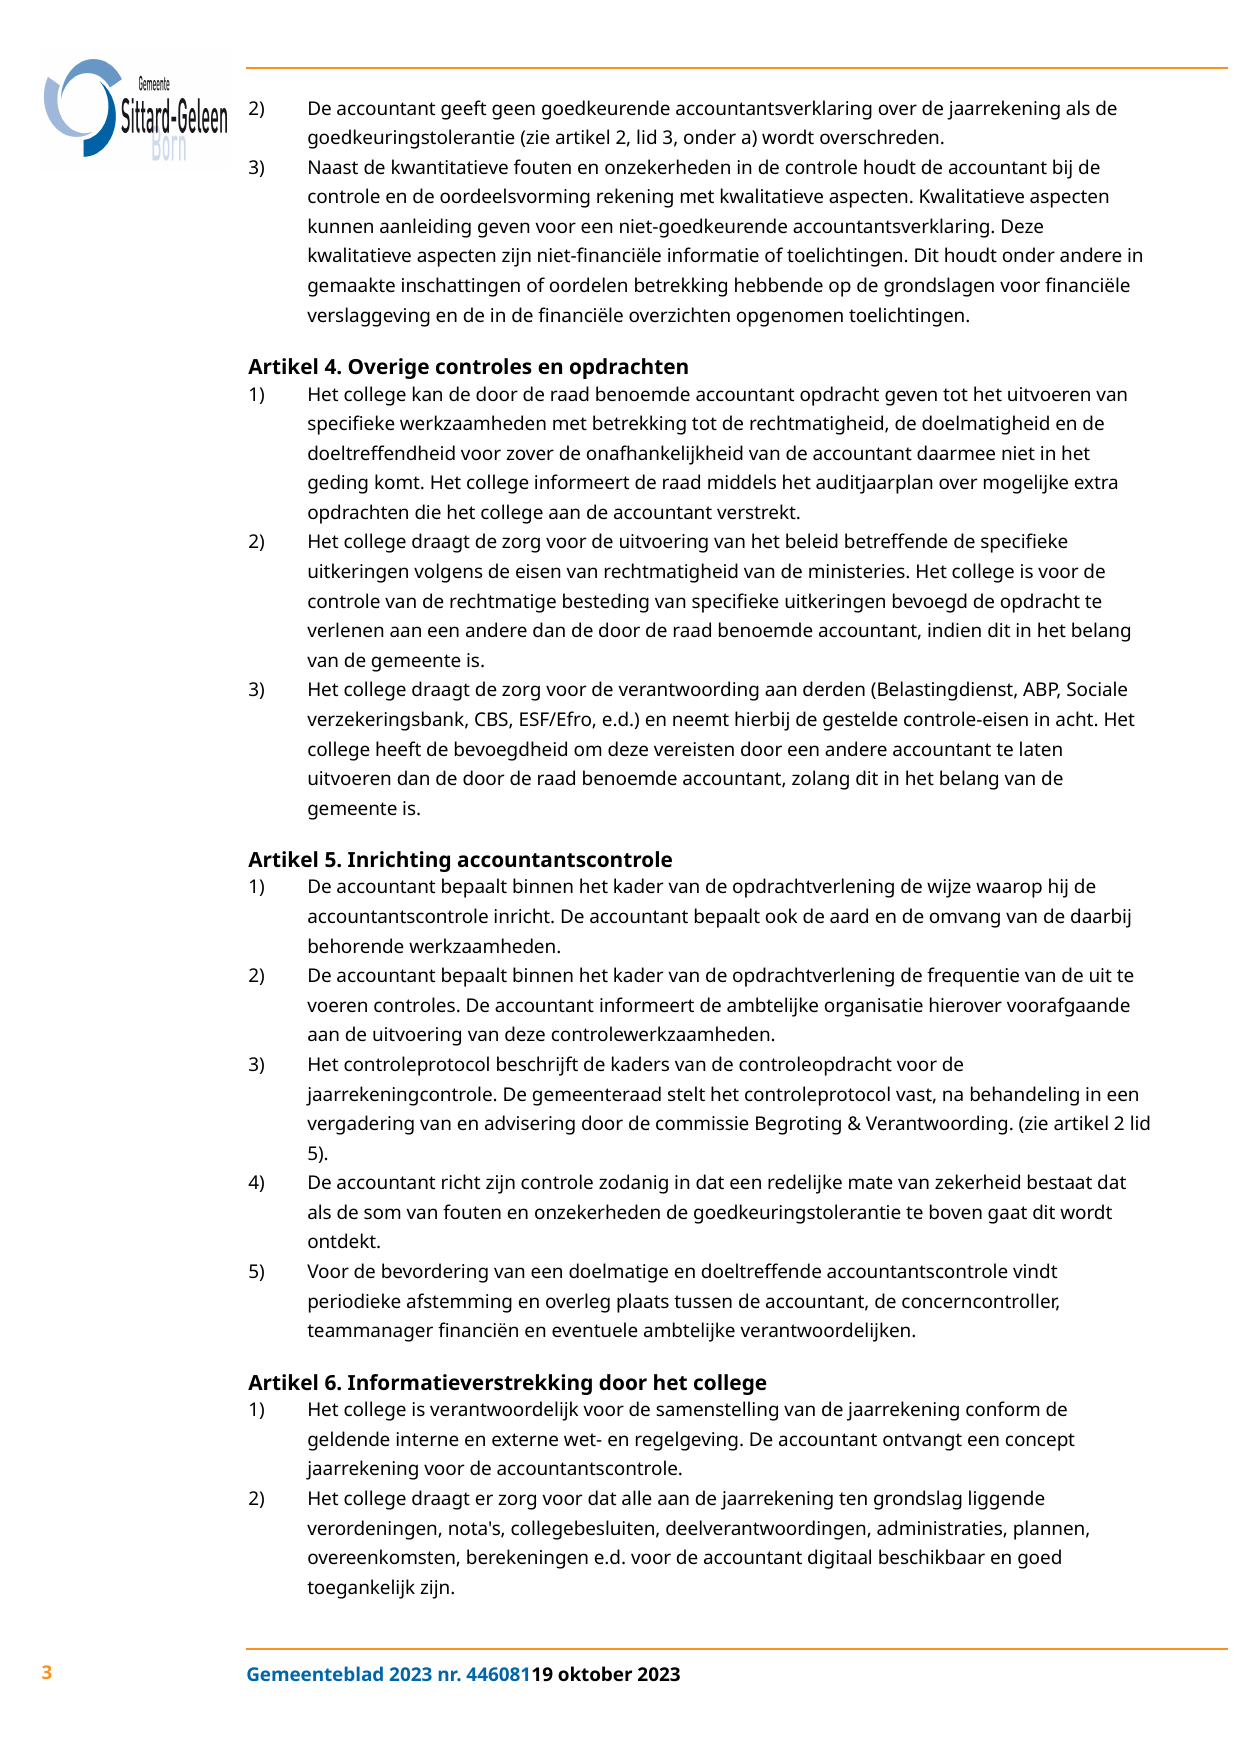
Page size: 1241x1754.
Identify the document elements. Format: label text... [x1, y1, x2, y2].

text Artikel 6. Informatieverstrekking door het college [248, 1368, 1152, 1396]
list Naast de kwantitatieve fouten en onzekerheden in de controle houdt de accountant bij de controle en de oordeelsvorming rekening met kwalitatieve aspecten. Kwalitatieve aspecten kunnen aanleiding geven voor een niet-goedkeurende accountantsverklaring. Deze kwalitatieve aspecten zijn niet-financiële informatie of toelichtingen. Dit houdt onder andere in gemaakte inschattingen of oordelen betrekking hebbende op de grondslagen voor financiële verslaggeving en de in de financiële overzichten opgenomen toelichtingen. [248, 154, 1152, 328]
list De accountant bepaalt binnen het kader van de opdrachtverlening de frequentie van de uit te voeren controles. De accountant informeert de ambtelijke organisatie hierover voorafgaande aan de uitvoering van deze controlewerkzaamheden. [248, 962, 1152, 1047]
list Het college draagt de zorg voor de verantwoording aan derden (Belastingdienst, ABP, Sociale verzekeringsbank, CBS, ESF/Efro, e.d.) en neemt hierbij de gestelde controle-eisen in acht. Het college heeft de bevoegdheid om deze vereisten door een andere accountant te laten uitvoeren dan de door de raad benoemde accountant, zolang dit in het belang van de gemeente is. [248, 677, 1152, 821]
list De accountant bepaalt binnen het kader van de opdrachtverlening de wijze waarop hij de accountantscontrole inricht. De accountant bepaalt ook de aard en de omvang van de daarbij behorende werkzaamheden. [248, 874, 1152, 959]
list Het college draagt er zorg voor dat alle aan de jaarrekening ten grondslag liggende verordeningen, nota's, collegebesluiten, deelverantwoordingen, administraties, plannen, overeenkomsten, berekeningen e.d. voor de accountant digitaal beschikbaar en goed toegankelijk zijn. [248, 1485, 1152, 1599]
list Voor de bevordering van een doelmatige en doeltreffende accountantscontrole vindt periodieke afstemming en overleg plaats tussen de accountant, de concerncontroller, teammanager financiën en eventuele ambtelijke verantwoordelijken. [248, 1258, 1152, 1343]
text Artikel 5. Inrichting accountantscontrole [248, 845, 1152, 874]
list Het college kan de door de raad benoemde accountant opdracht geven tot het uitvoeren van specifieke werkzaamheden met betrekking tot de rechtmatigheid, de doelmatigheid en de doeltreffendheid voor zover de onafhankelijkheid van de accountant daarmee niet in het geding komt. Het college informeert de raad middels het auditjaarplan over mogelijke extra opdrachten die het college aan de accountant verstrekt. [248, 381, 1152, 525]
list Het college draagt de zorg voor de uitvoering van het beleid betreffende de specifieke uitkeringen volgens de eisen van rechtmatigheid van de ministeries. Het college is voor de controle van de rechtmatige besteding van specifieke uitkeringen bevoegd de opdracht te verlenen aan een andere dan de door de raad benoemde accountant, indien dit in het belang van de gemeente is. [248, 529, 1152, 673]
picture [41, 47, 231, 172]
list De accountant geeft geen goedkeurende accountantsverklaring over de jaarrekening als de goedkeuringstolerantie (zie artikel 2, lid 3, onder a) wordt overschreden. [248, 95, 1152, 150]
list De accountant richt zijn controle zodanig in dat een redelijke mate van zekerheid bestaat dat als de som van fouten en onzekerheden de goedkeuringstolerantie te boven gaat dit wordt ontdekt. [248, 1169, 1152, 1254]
text Artikel 4. Overige controles en opdrachten [248, 352, 1152, 381]
list Het college is verantwoordelijk voor de samenstelling van de jaarrekening conform de geldende interne en externe wet- en regelgeving. De accountant ontvangt een concept jaarrekening voor de accountantscontrole. [248, 1396, 1152, 1481]
list Het controleprotocol beschrijft de kaders van de controleopdracht voor de jaarrekeningcontrole. De gemeenteraad stelt het controleprotocol vast, na behandeling in een vergadering van en advisering door de commissie Begroting & Verantwoording. (zie artikel 2 lid 5). [248, 1051, 1152, 1166]
